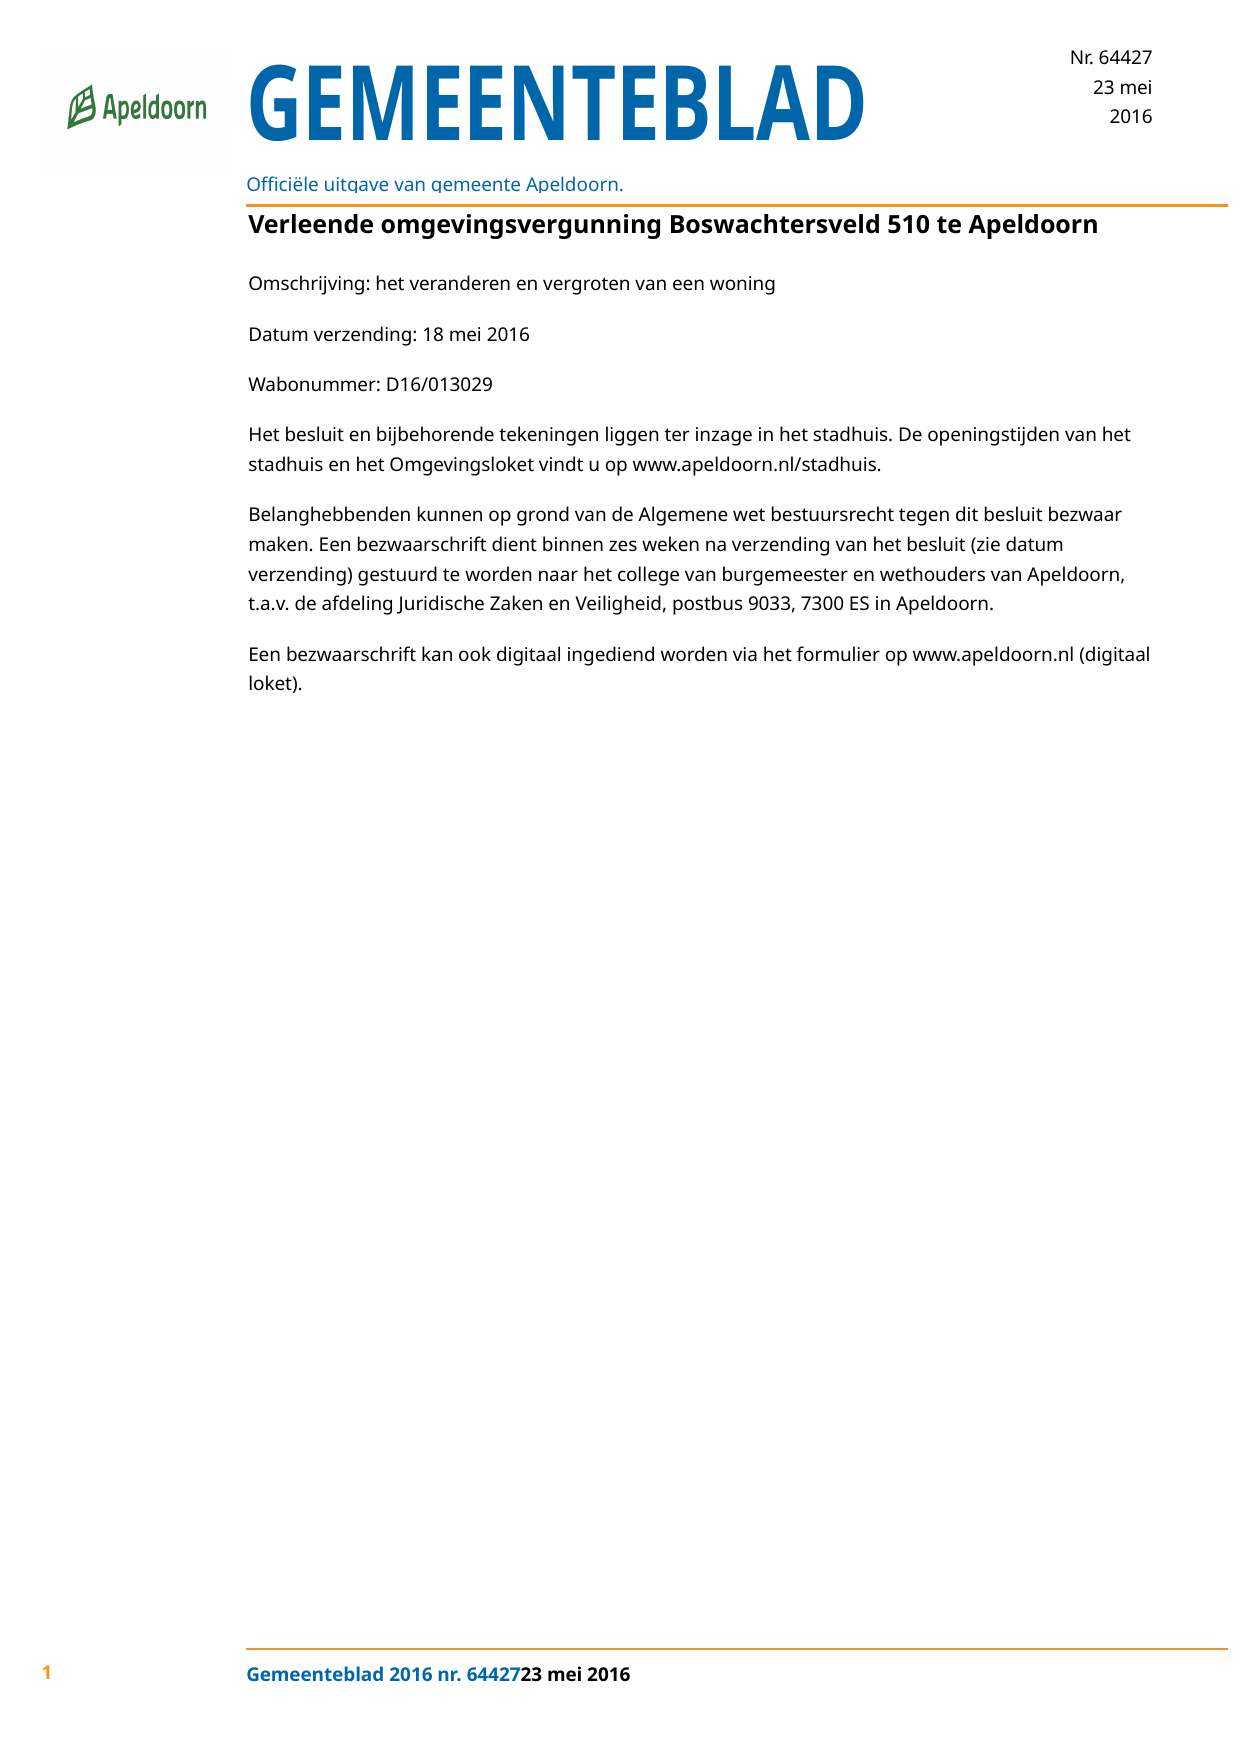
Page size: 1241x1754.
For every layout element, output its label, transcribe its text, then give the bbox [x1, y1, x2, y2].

text Wabonummer: D16/013029 [248, 371, 1152, 397]
text Het besluit en bijbehorende tekeningen liggen ter inzage in het stadhuis. De openingstijden van het stadhuis en het Omgevingsloket vindt u op www.apeldoorn.nl/stadhuis. [248, 422, 1152, 477]
picture [41, 47, 231, 172]
text Een bezwaarschrift kan ook digitaal ingediend worden via het formulier op www.apeldoorn.nl (digitaal loket). [248, 641, 1152, 696]
text Omschrijving: het veranderen en vergroten van een woning [248, 270, 1152, 296]
text Belanghebbenden kunnen op grond van de Algemene wet bestuursrecht tegen dit besluit bezwaar maken. Een bezwaarschrift dient binnen zes weken na verzending van het besluit (zie datum verzending) gestuurd te worden naar het college van burgemeester en wethouders van Apeldoorn, t.a.v. de afdeling Juridische Zaken en Veiligheid, postbus 9033, 7300 ES in Apeldoorn. [248, 502, 1152, 616]
text Datum verzending: 18 mei 2016 [248, 321, 1152, 346]
text Verleende omgevingsvergunning Boswachtersveld 510 te Apeldoorn [248, 207, 1152, 241]
